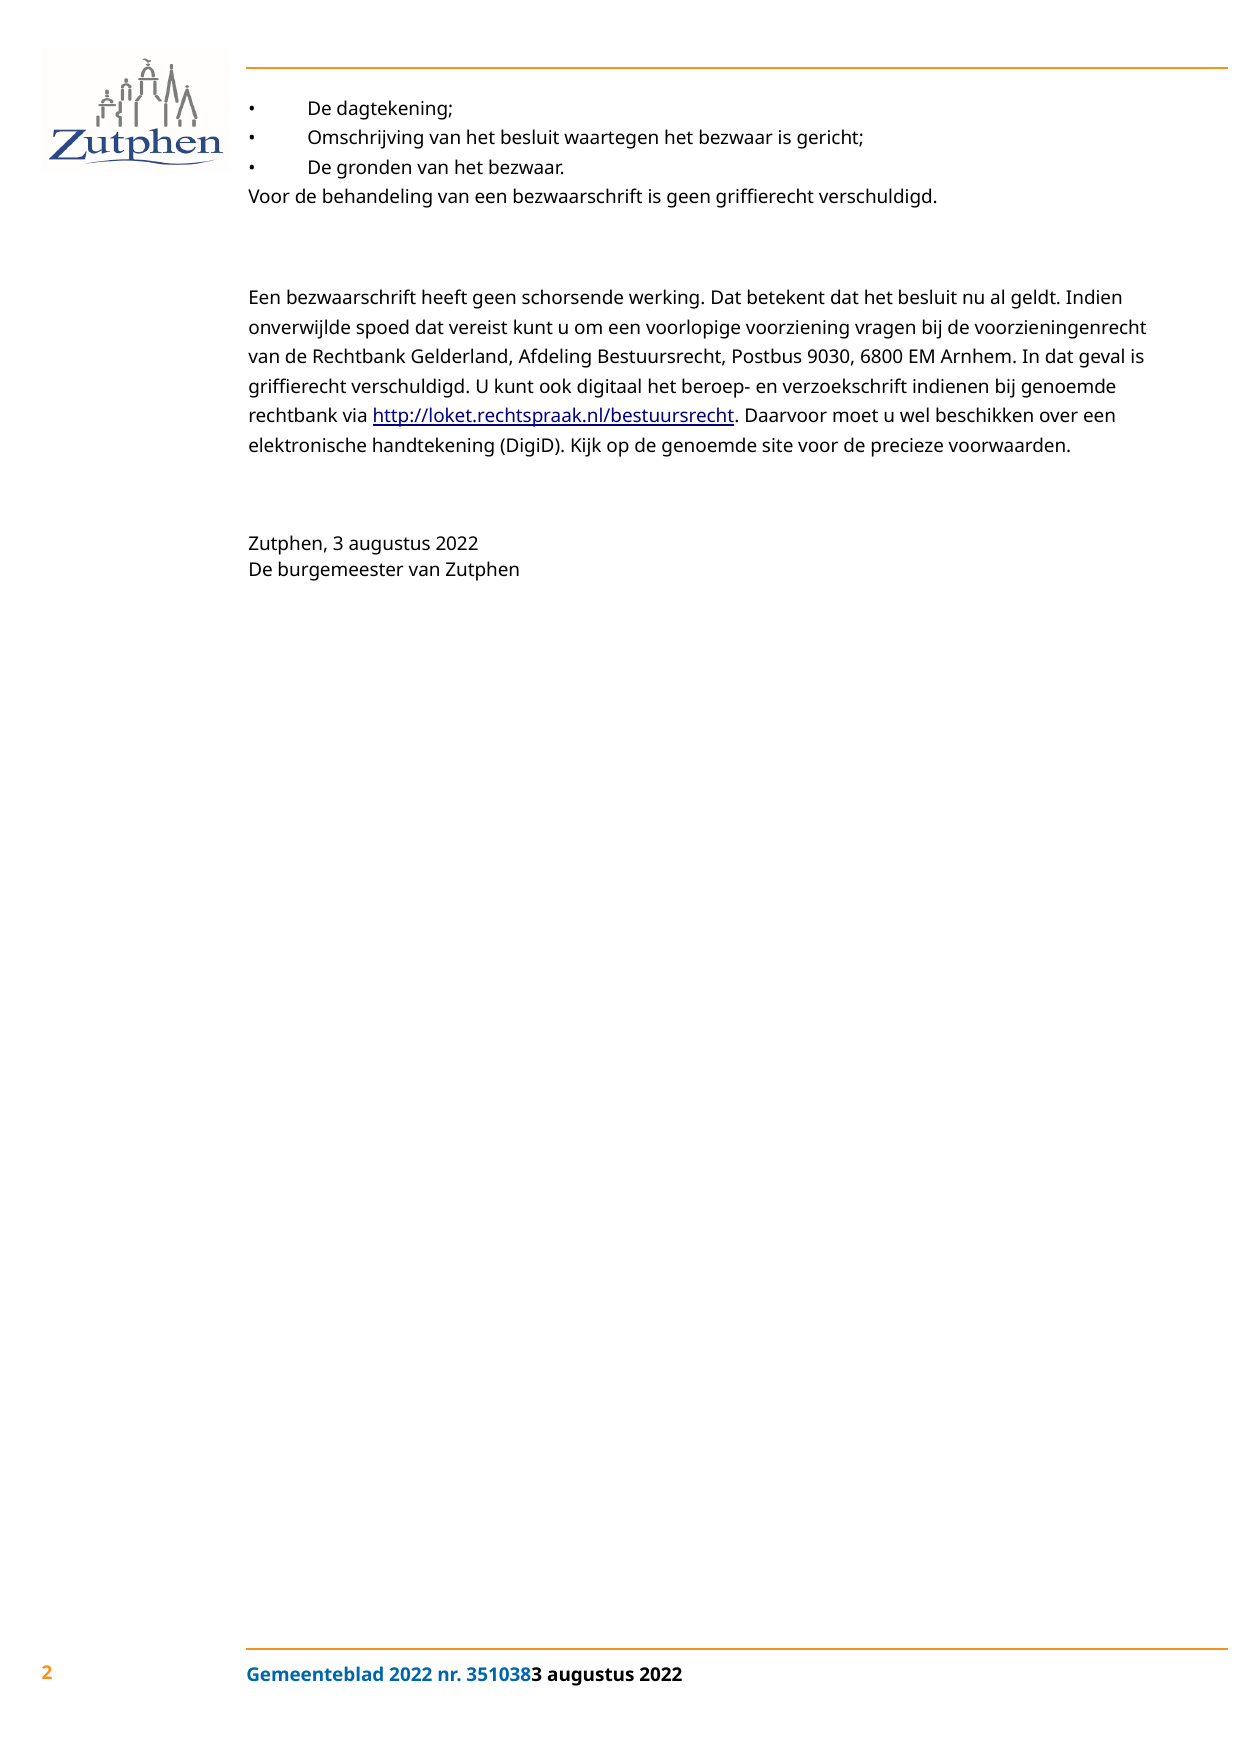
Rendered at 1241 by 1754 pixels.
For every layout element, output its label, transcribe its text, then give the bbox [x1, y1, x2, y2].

text De burgemeester van Zutphen [248, 556, 1152, 582]
list De dagtekening; [248, 95, 1152, 121]
text Voor de behandeling van een bezwaarschrift is geen griffierecht verschuldigd. [248, 183, 1152, 209]
picture [41, 47, 231, 172]
text Een bezwaarschrift heeft geen schorsende werking. Dat betekent dat het besluit nu al geldt. Indien onverwijlde spoed dat vereist kunt u om een voorlopige voorziening vragen bij de voorzieningenrecht van de Rechtbank Gelderland, Afdeling Bestuursrecht, Postbus 9030, 6800 EM Arnhem. In dat geval is griffierecht verschuldigd. U kunt ook digitaal het beroep- en verzoekschrift indienen bij genoemde rechtbank via http://loket.rechtspraak.nl/bestuursrecht. Daarvoor moet u wel beschikken over een elektronische handtekening (DigiD). Kijk op de genoemde site voor de precieze voorwaarden. [248, 284, 1152, 458]
text Zutphen, 3 augustus 2022 [248, 531, 1152, 556]
list Omschrijving van het besluit waartegen het bezwaar is gericht; [248, 124, 1152, 150]
list De gronden van het bezwaar. [248, 154, 1152, 180]
